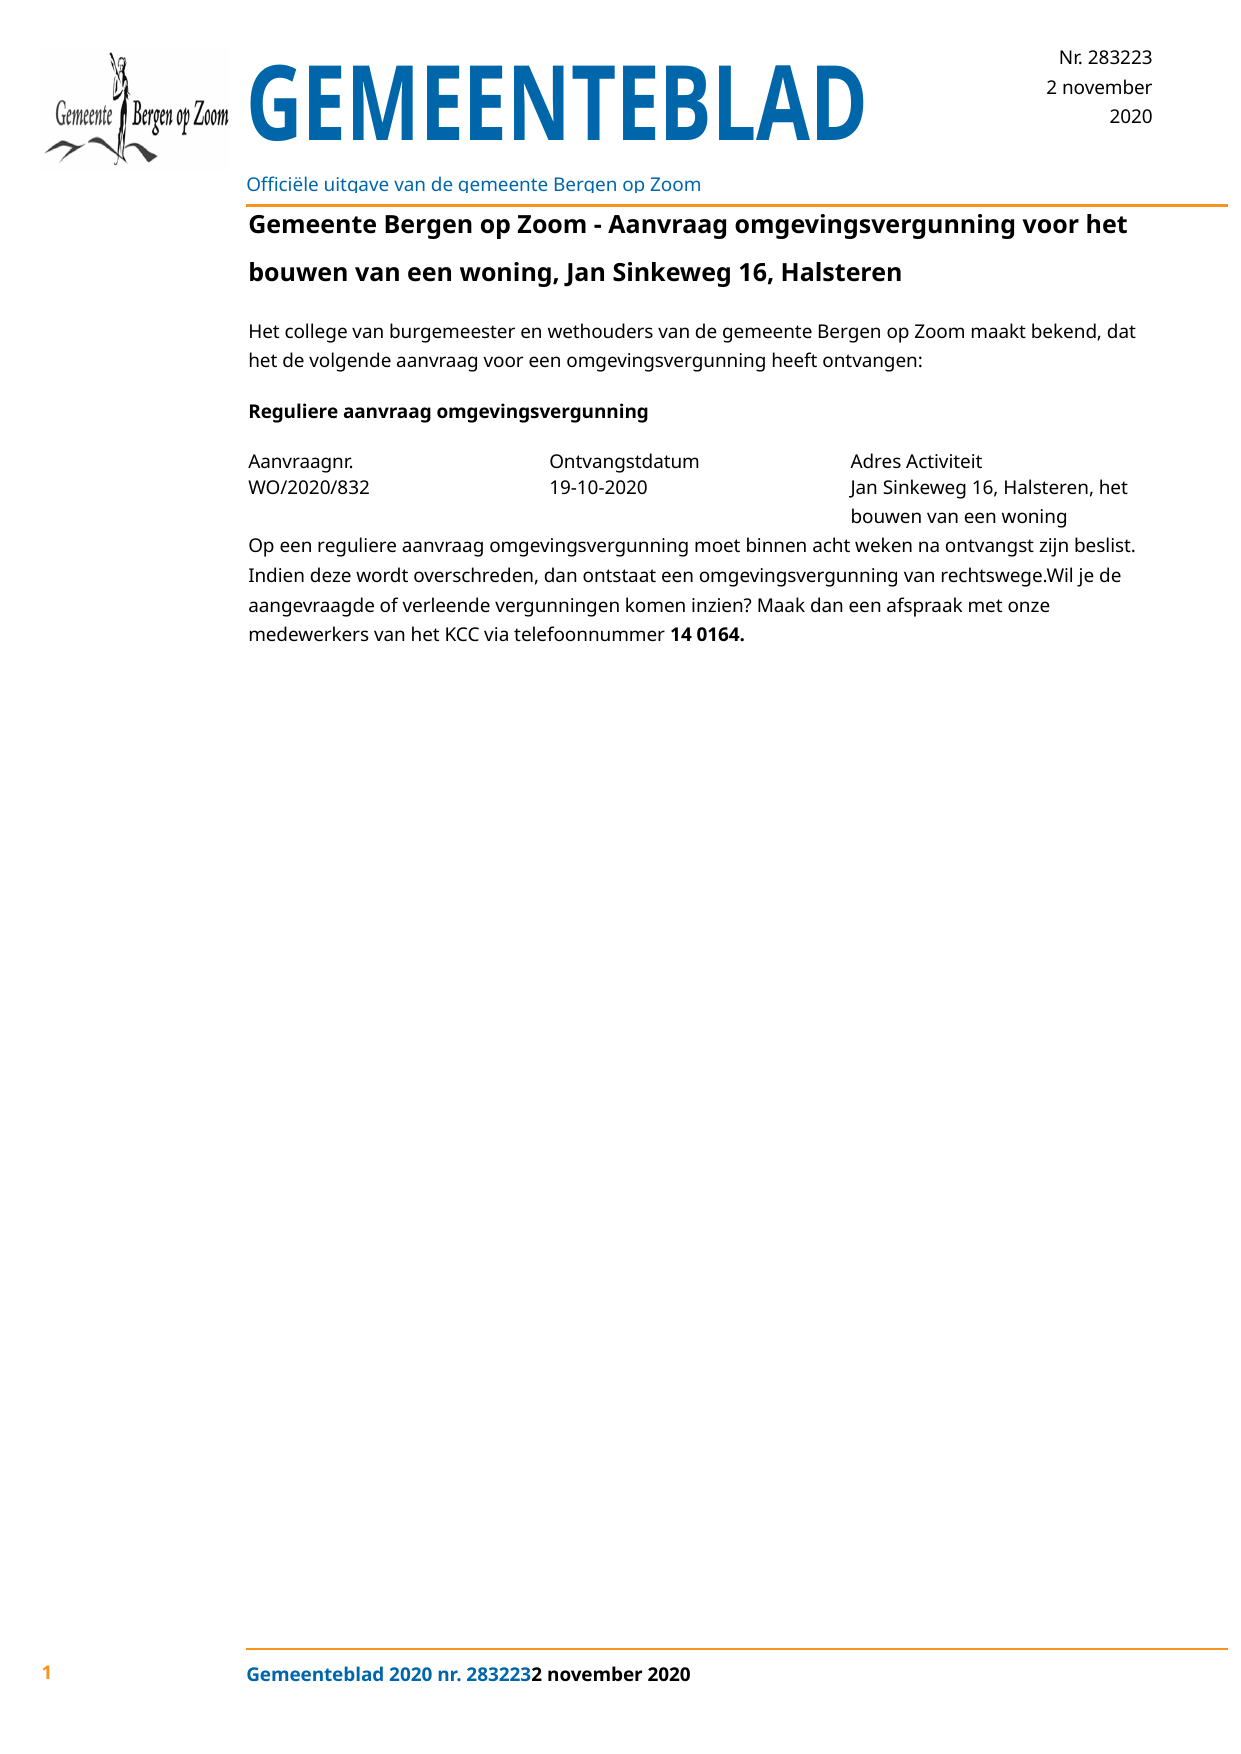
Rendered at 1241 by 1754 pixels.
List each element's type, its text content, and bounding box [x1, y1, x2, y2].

table_cell 19-10-2020 [549, 474, 850, 529]
text Op een reguliere aanvraag omgevingsvergunning moet binnen acht weken na ontvangst zijn beslist. Indien deze wordt overschreden, dan ontstaat een omgevingsvergunning van rechtswege.Wil je de aangevraagde of verleende vergunningen komen inzien? Maak dan een afspraak met onze medewerkers van het KCC via telefoonnummer 14 0164. [248, 533, 1152, 647]
table_cell WO/2020/832 [248, 474, 549, 529]
text Gemeente Bergen op Zoom - Aanvraag omgevingsvergunning voor het bouwen van een woning, Jan Sinkeweg 16, Halsteren [248, 207, 1152, 288]
picture [41, 47, 231, 172]
text Reguliere aanvraag omgevingsvergunning [248, 398, 1152, 424]
table_cell Jan Sinkeweg 16, Halsteren, het bouwen van een woning [850, 474, 1152, 529]
table_header Adres Activiteit [850, 449, 1152, 474]
table_header Aanvraagnr. [248, 449, 549, 474]
table_header Ontvangstdatum [549, 449, 850, 474]
text Het college van burgemeester en wethouders van de gemeente Bergen op Zoom maakt bekend, dat het de volgende aanvraag voor een omgevingsvergunning heeft ontvangen: [248, 318, 1152, 373]
